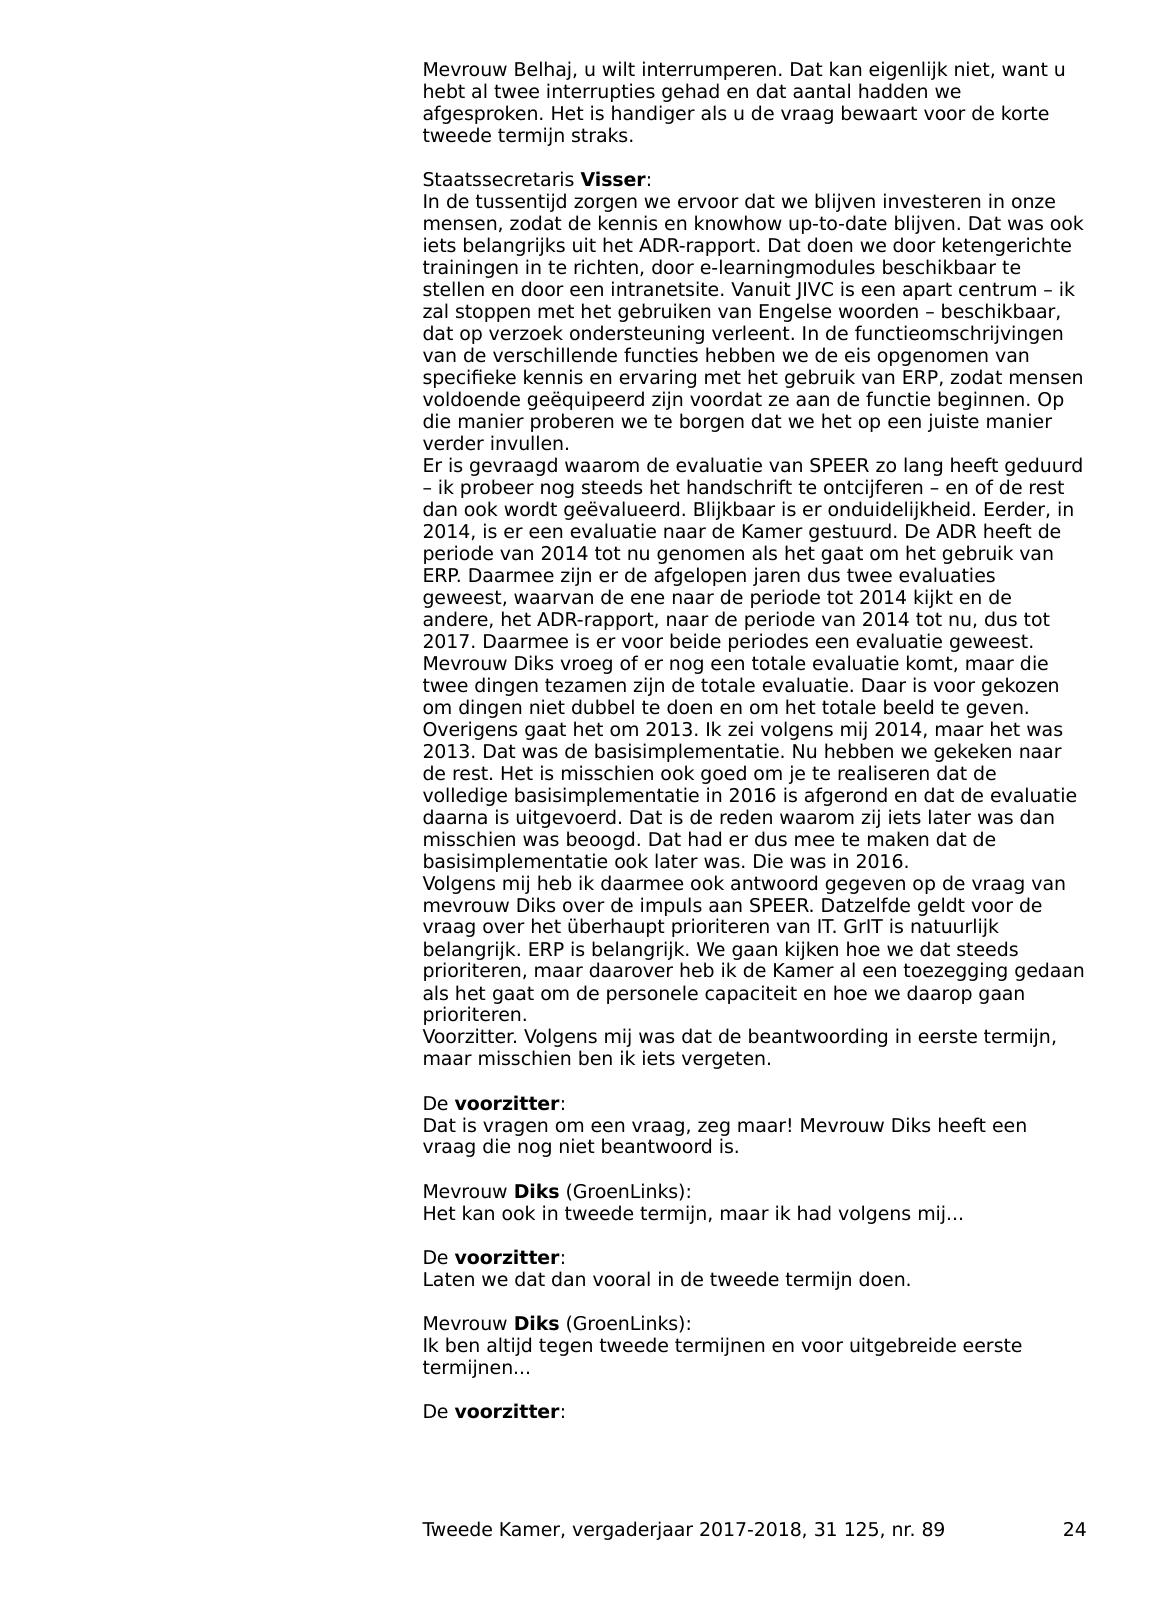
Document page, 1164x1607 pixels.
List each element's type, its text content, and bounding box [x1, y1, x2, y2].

text Mevrouw Diks (GroenLinks): [422, 1181, 1087, 1203]
text Ik ben altijd tegen tweede termijnen en voor uitgebreide eerste termijnen... [422, 1335, 1087, 1379]
text Er is gevraagd waarom de evaluatie van SPEER zo lang heeft geduurd – ik probeer nog steeds het handschrift te ontcijferen – en of de rest dan ook wordt geëvalueerd. Blijkbaar is er onduidelijkheid. Eerder, in 2014, is er een evaluatie naar de Kamer gestuurd. De ADR heeft de periode van 2014 tot nu genomen als het gaat om het gebruik van ERP. Daarmee zijn er de afgelopen jaren dus twee evaluaties geweest, waarvan de ene naar de periode tot 2014 kijkt en de andere, het ADR-rapport, naar de periode van 2014 tot nu, dus tot 2017. Daarmee is er voor beide periodes een evaluatie geweest. Mevrouw Diks vroeg of er nog een totale evaluatie komt, maar die twee dingen tezamen zijn de totale evaluatie. Daar is voor gekozen om dingen niet dubbel te doen en om het totale beeld te geven. Overigens gaat het om 2013. Ik zei volgens mij 2014, maar het was 2013. Dat was de basisimplementatie. Nu hebben we gekeken naar de rest. Het is misschien ook goed om je te realiseren dat de volledige basisimplementatie in 2016 is afgerond en dat de evaluatie daarna is uitgevoerd. Dat is de reden waarom zij iets later was dan misschien was beoogd. Dat had er dus mee te maken dat de basisimplementatie ook later was. Die was in 2016. [422, 455, 1087, 872]
text Volgens mij heb ik daarmee ook antwoord gegeven op de vraag van mevrouw Diks over de impuls aan SPEER. Datzelfde geldt voor de vraag over het überhaupt prioriteren van IT. GrIT is natuurlijk belangrijk. ERP is belangrijk. We gaan kijken hoe we dat steeds prioriteren, maar daarover heb ik de Kamer al een toezegging gedaan als het gaat om de personele capaciteit en hoe we daarop gaan prioriteren. [422, 872, 1087, 1026]
text Dat is vragen om een vraag, zeg maar! Mevrouw Diks heeft een vraag die nog niet beantwoord is. [422, 1114, 1087, 1158]
text Laten we dat dan vooral in de tweede termijn doen. [422, 1269, 1087, 1291]
text De voorzitter: [422, 1401, 1087, 1423]
text De voorzitter: [422, 1092, 1087, 1114]
text Staatssecretaris Visser: [422, 169, 1087, 191]
text Het kan ook in tweede termijn, maar ik had volgens mij... [422, 1203, 1087, 1224]
text Mevrouw Diks (GroenLinks): [422, 1313, 1087, 1335]
text Mevrouw Belhaj, u wilt interrumperen. Dat kan eigenlijk niet, want u hebt al twee interrupties gehad en dat aantal hadden we afgesproken. Het is handiger als u de vraag bewaart voor de korte tweede termijn straks. [422, 59, 1087, 147]
text In de tussentijd zorgen we ervoor dat we blijven investeren in onze mensen, zodat de kennis en knowhow up-to-date blijven. Dat was ook iets belangrijks uit het ADR-rapport. Dat doen we door ketengerichte trainingen in te richten, door e-learningmodules beschikbaar te stellen en door een intranetsite. Vanuit JIVC is een apart centrum – ik zal stoppen met het gebruiken van Engelse woorden – beschikbaar, dat op verzoek ondersteuning verleent. In de functieomschrijvingen van de verschillende functies hebben we de eis opgenomen van specifieke kennis en ervaring met het gebruik van ERP, zodat mensen voldoende geëquipeerd zijn voordat ze aan de functie beginnen. Op die manier proberen we te borgen dat we het op een juiste manier verder invullen. [422, 191, 1087, 455]
text Voorzitter. Volgens mij was dat de beantwoording in eerste termijn, maar misschien ben ik iets vergeten. [422, 1026, 1087, 1070]
text De voorzitter: [422, 1247, 1087, 1269]
